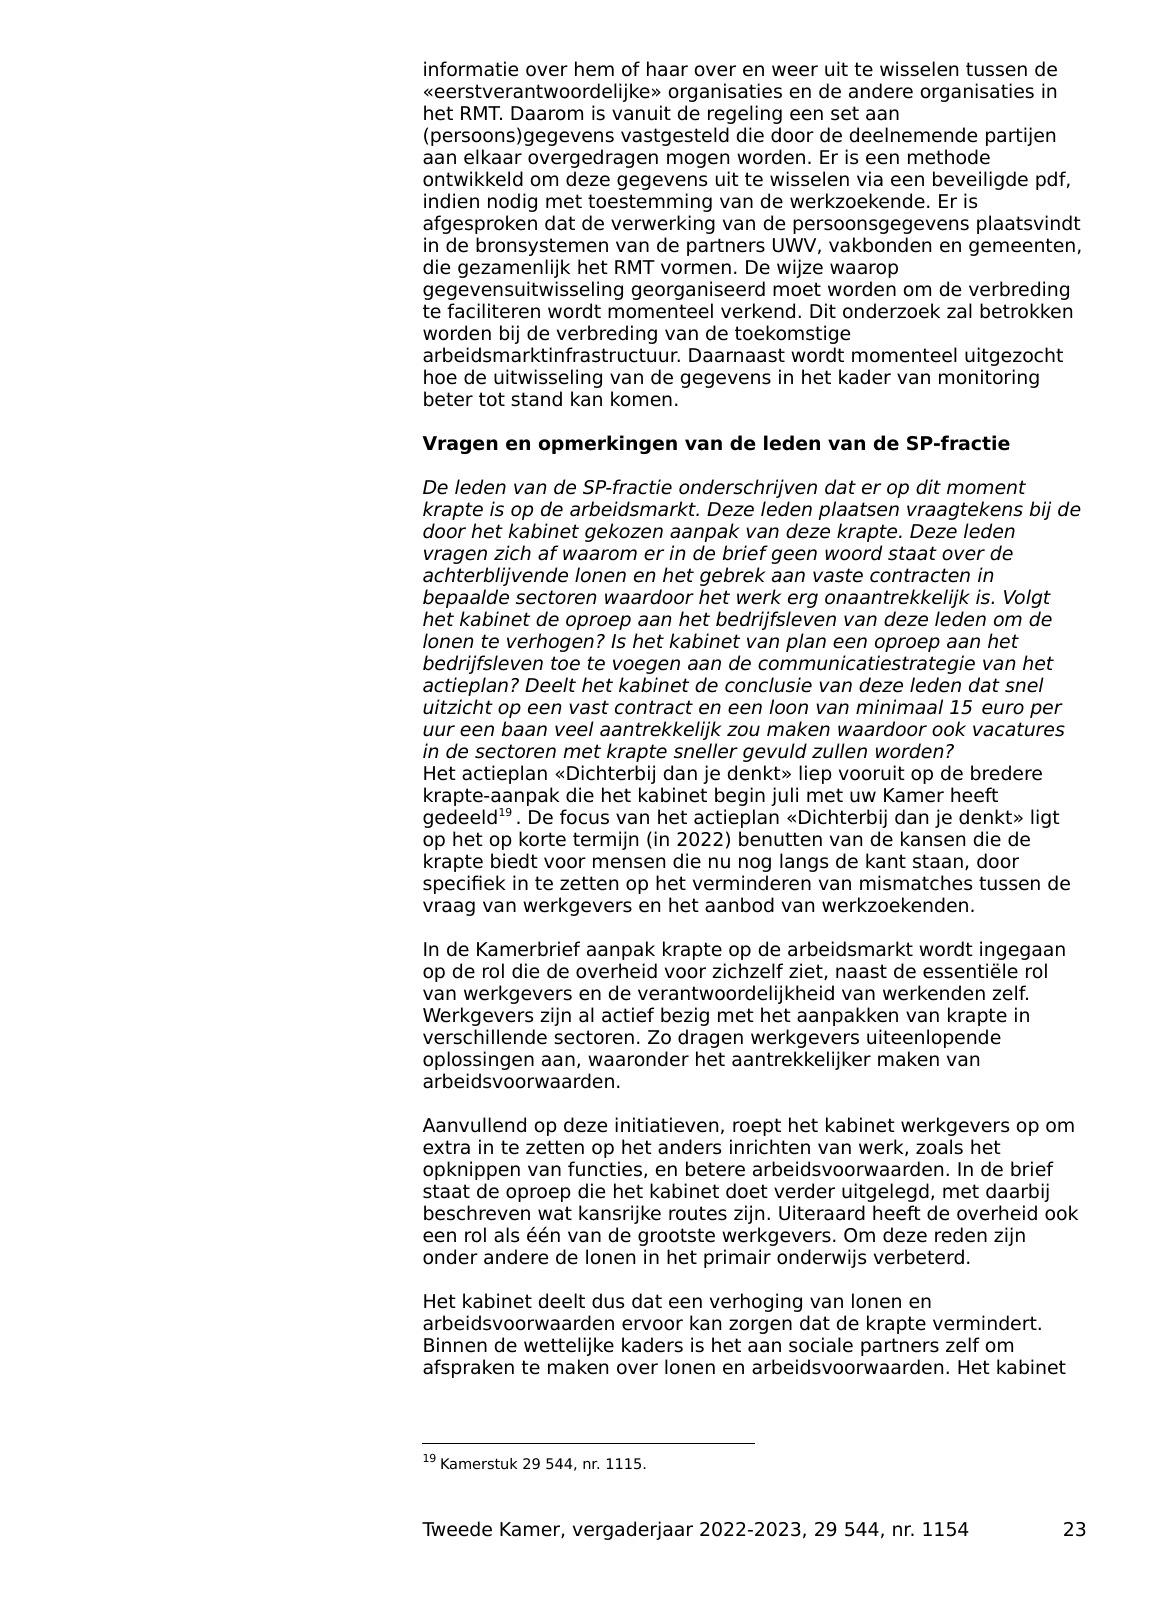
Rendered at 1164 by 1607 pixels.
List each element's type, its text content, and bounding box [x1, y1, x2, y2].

subtitle Vragen en opmerkingen van de leden van de SP-fractie [422, 433, 1087, 455]
text Kamerstuk 29 544, nr. 1115. [422, 1452, 1087, 1474]
text In de Kamerbrief aanpak krapte op de arbeidsmarkt wordt ingegaan op de rol die de overheid voor zichzelf ziet, naast de essentiële rol van werkgevers en de verantwoordelijkheid van werkenden zelf. Werkgevers zijn al actief bezig met het aanpakken van krapte in verschillende sectoren. Zo dragen werkgevers uiteenlopende oplossingen aan, waaronder het aantrekkelijker maken van arbeidsvoorwaarden. [422, 939, 1087, 1093]
text Het kabinet deelt dus dat een verhoging van lonen en arbeidsvoorwaarden ervoor kan zorgen dat de krapte vermindert. Binnen de wettelijke kaders is het aan sociale partners zelf om afspraken te maken over lonen en arbeidsvoorwaarden. Het kabinet [422, 1291, 1087, 1379]
text Aanvullend op deze initiatieven, roept het kabinet werkgevers op om extra in te zetten op het anders inrichten van werk, zoals het opknippen van functies, en betere arbeidsvoorwaarden. In de brief staat de oproep die het kabinet doet verder uitgelegd, met daarbij beschreven wat kansrijke routes zijn. Uiteraard heeft de overheid ook een rol als één van de grootste werkgevers. Om deze reden zijn onder andere de lonen in het primair onderwijs verbeterd. [422, 1115, 1087, 1269]
text De leden van de SP-fractie onderschrijven dat er op dit moment krapte is op de arbeidsmarkt. Deze leden plaatsen vraagtekens bij de door het kabinet gekozen aanpak van deze krapte. Deze leden vragen zich af waarom er in de brief geen woord staat over de achterblijvende lonen en het gebrek aan vaste contracten in bepaalde sectoren waardoor het werk erg onaantrekkelijk is. Volgt het kabinet de oproep aan het bedrijfsleven van deze leden om de lonen te verhogen? Is het kabinet van plan een oproep aan het bedrijfsleven toe te voegen aan de communicatiestrategie van het actieplan? Deelt het kabinet de conclusie van deze leden dat snel uitzicht op een vast contract en een loon van minimaal 15 euro per uur een baan veel aantrekkelijk zou maken waardoor ook vacatures in de sectoren met krapte sneller gevuld zullen worden? [422, 477, 1087, 763]
text Het actieplan «Dichterbij dan je denkt» liep vooruit op de bredere krapte-aanpak die het kabinet begin juli met uw Kamer heeft gedeeld. De focus van het actieplan «Dichterbij dan je denkt» ligt op het op korte termijn (in 2022) benutten van de kansen die de krapte biedt voor mensen die nu nog langs de kant staan, door specifiek in te zetten op het verminderen van mismatches tussen de vraag van werkgevers en het aanbod van werkzoekenden. [422, 763, 1087, 917]
text informatie over hem of haar over en weer uit te wisselen tussen de «eerstverantwoordelijke» organisaties en de andere organisaties in het RMT. Daarom is vanuit de regeling een set aan (persoons)gegevens vastgesteld die door de deelnemende partijen aan elkaar overgedragen mogen worden. Er is een methode ontwikkeld om deze gegevens uit te wisselen via een beveiligde pdf, indien nodig met toestemming van de werkzoekende. Er is afgesproken dat de verwerking van de persoonsgegevens plaatsvindt in de bronsystemen van de partners UWV, vakbonden en gemeenten, die gezamenlijk het RMT vormen. De wijze waarop gegevensuitwisseling georganiseerd moet worden om de verbreding te faciliteren wordt momenteel verkend. Dit onderzoek zal betrokken worden bij de verbreding van de toekomstige arbeidsmarktinfrastructuur. Daarnaast wordt momenteel uitgezocht hoe de uitwisseling van de gegevens in het kader van monitoring beter tot stand kan komen. [422, 59, 1087, 411]
